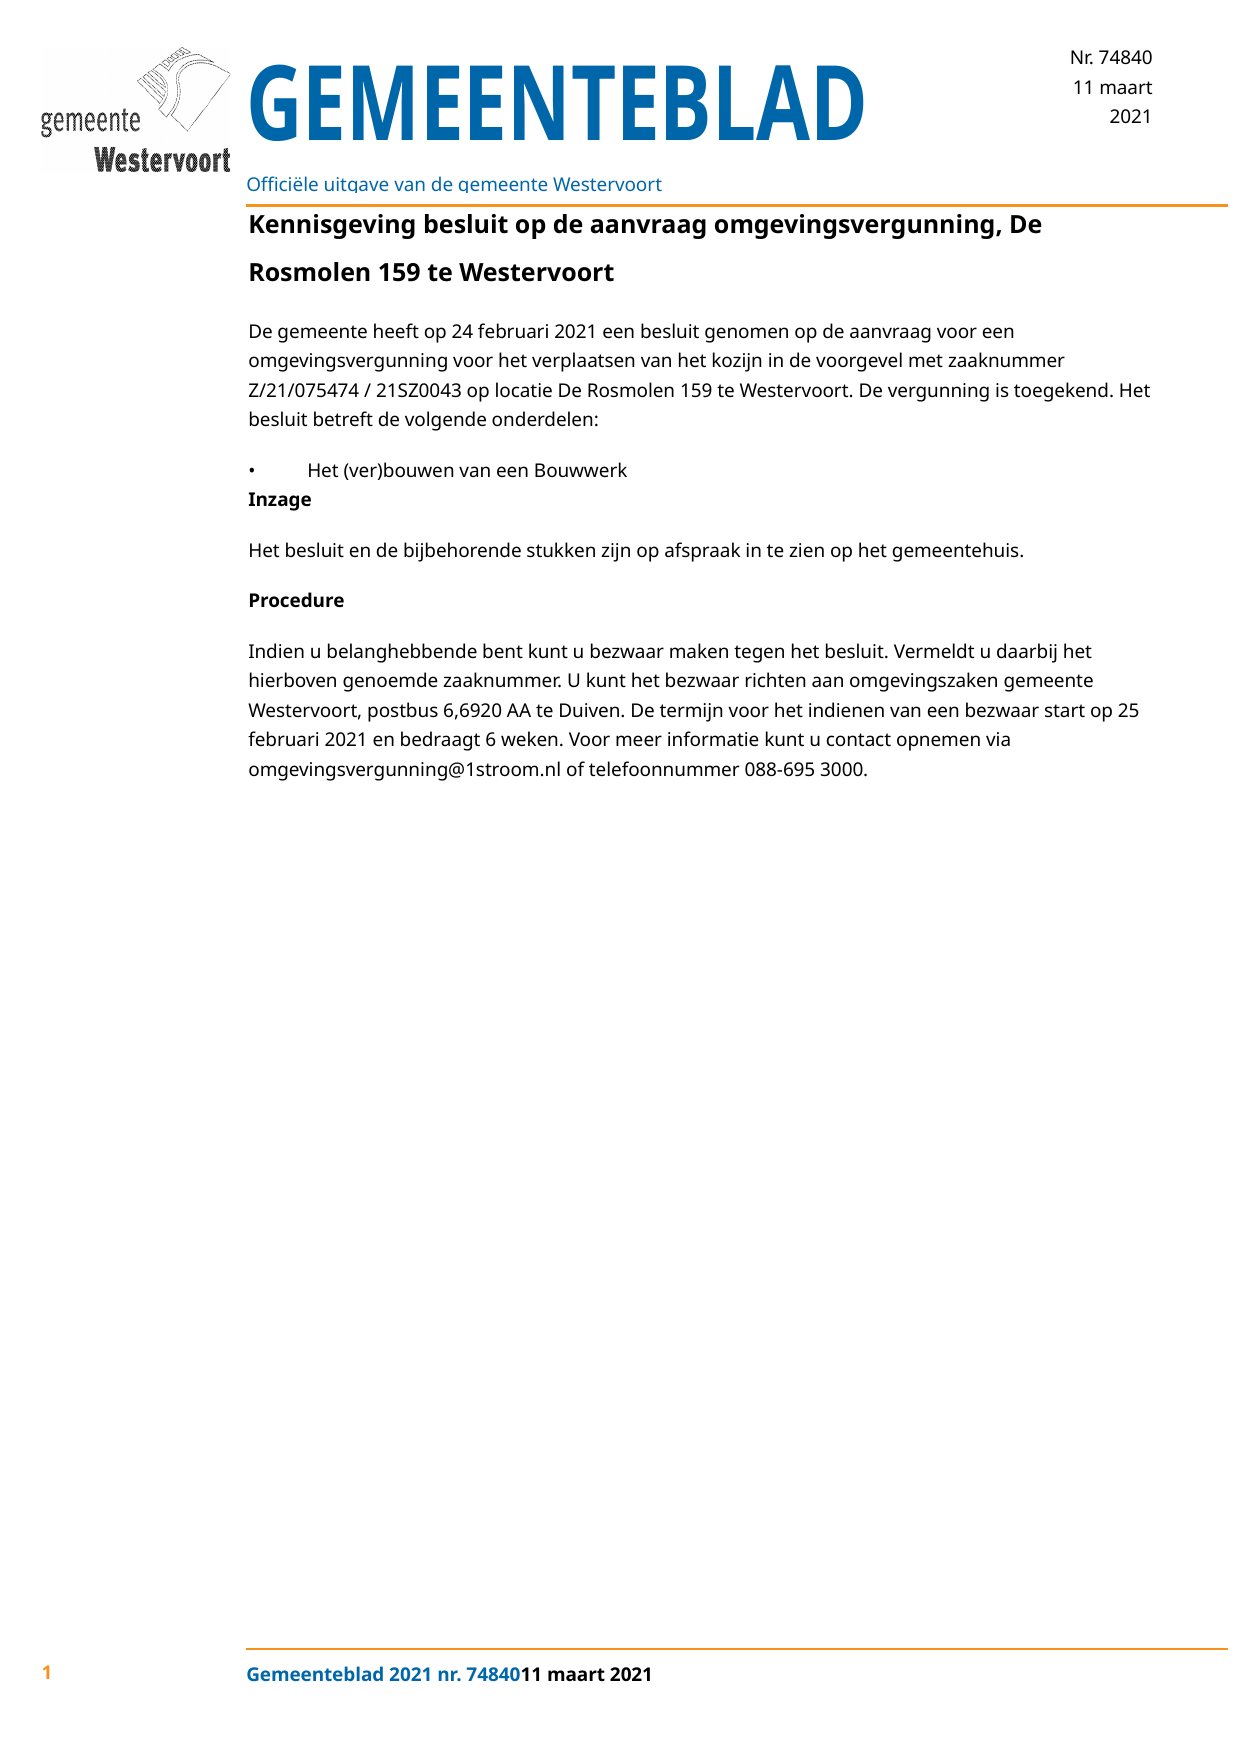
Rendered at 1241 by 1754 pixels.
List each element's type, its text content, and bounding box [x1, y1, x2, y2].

text De gemeente heeft op 24 februari 2021 een besluit genomen op de aanvraag voor een omgevingsvergunning voor het verplaatsen van het kozijn in de voorgevel met zaaknummer Z/21/075474 / 21SZ0043 op locatie De Rosmolen 159 te Westervoort. De vergunning is toegekend. Het besluit betreft de volgende onderdelen: [248, 318, 1152, 432]
picture [41, 47, 231, 172]
text Procedure [248, 587, 1152, 613]
text Het besluit en de bijbehorende stukken zijn op afspraak in te zien op het gemeentehuis. [248, 537, 1152, 563]
text Inzage [248, 487, 1152, 512]
text Indien u belanghebbende bent kunt u bezwaar maken tegen het besluit. Vermeldt u daarbij het hierboven genoemde zaaknummer. U kunt het bezwaar richten aan omgevingszaken gemeente Westervoort, postbus 6,6920 AA te Duiven. De termijn voor het indienen van een bezwaar start op 25 februari 2021 en bedraagt 6 weken. Voor meer informatie kunt u contact opnemen via omgevingsvergunning@1stroom.nl of telefoonnummer 088-695 3000. [248, 638, 1152, 782]
text Kennisgeving besluit op de aanvraag omgevingsvergunning, De Rosmolen 159 te Westervoort [248, 207, 1152, 288]
list Het (ver)bouwen van een Bouwwerk [248, 457, 1152, 483]
